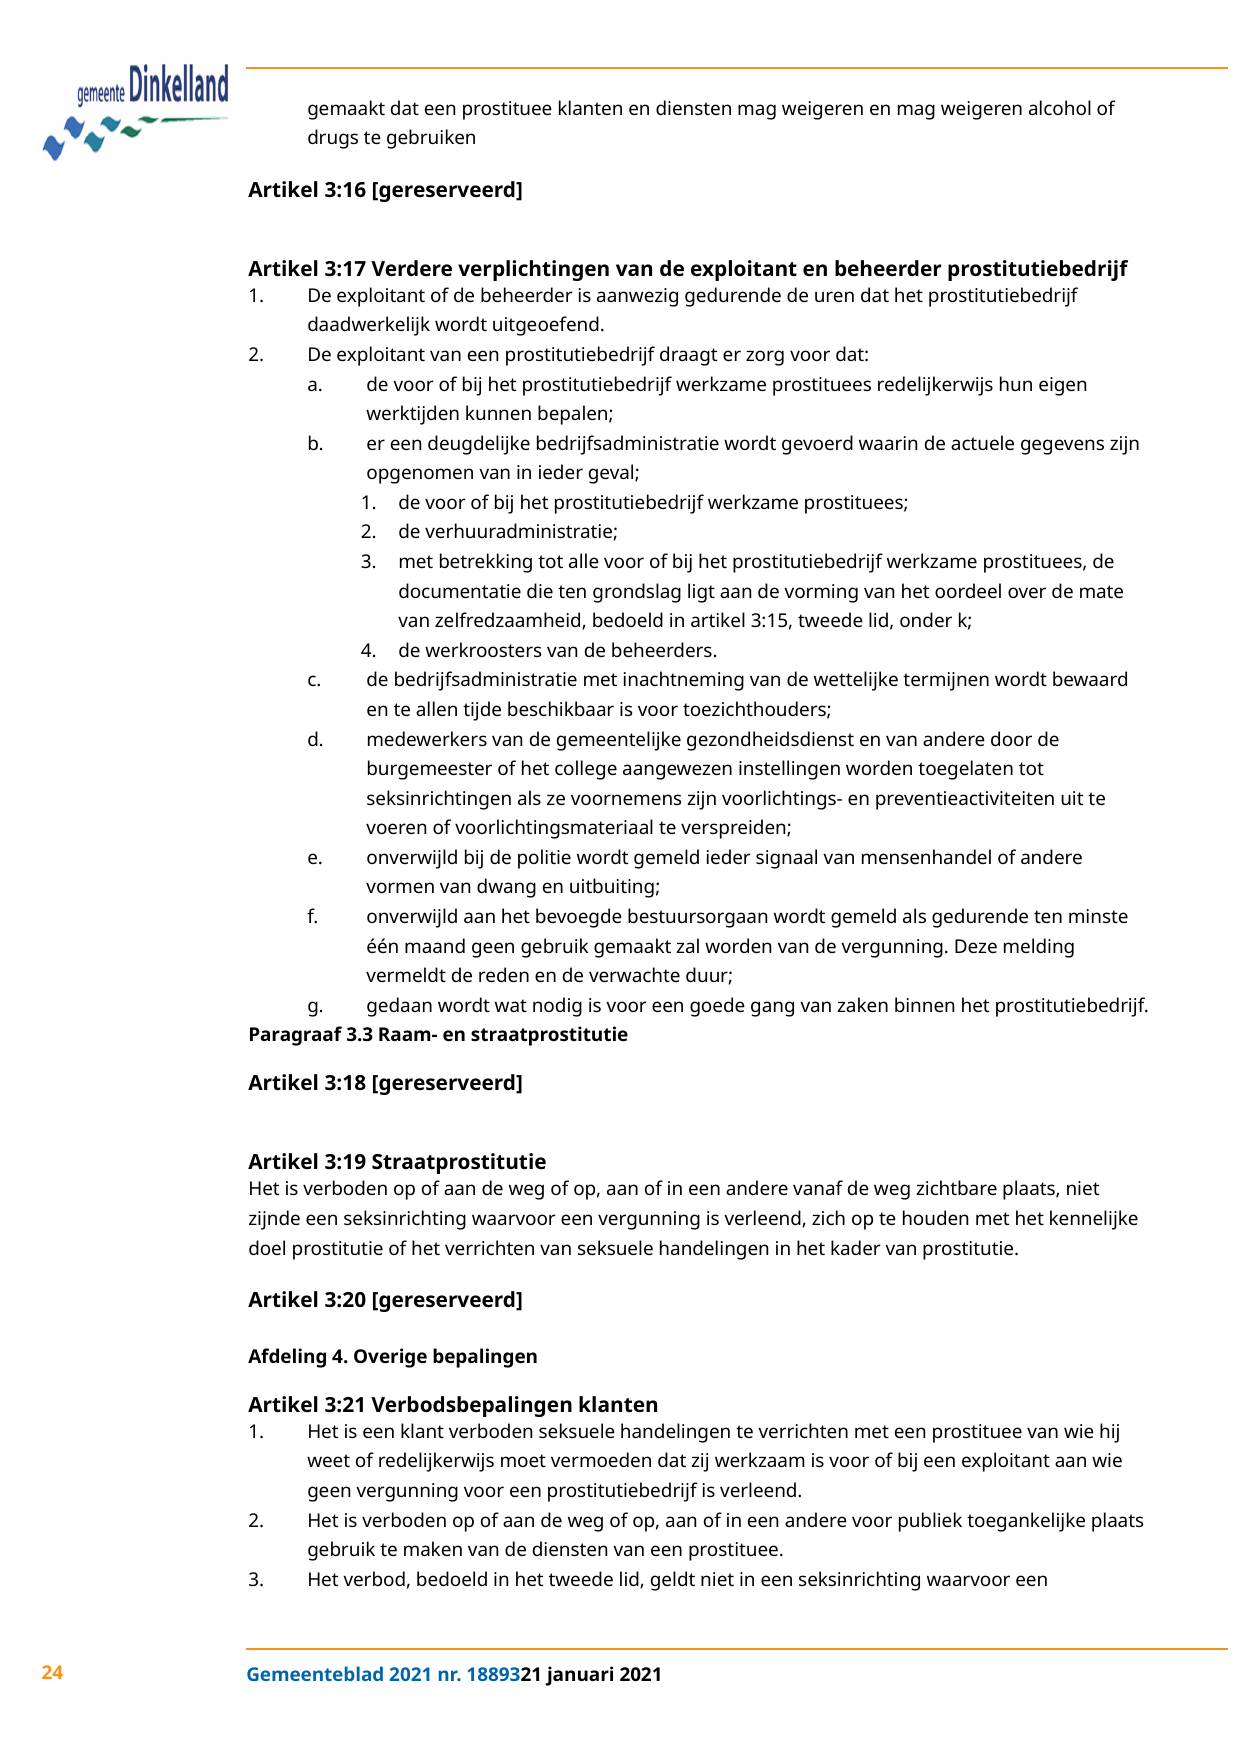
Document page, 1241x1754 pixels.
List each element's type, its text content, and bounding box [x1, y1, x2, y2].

list er een deugdelijke bedrijfsadministratie wordt gevoerd waarin de actuele gegevens zijn opgenomen van in ieder geval; [307, 430, 1152, 485]
list de verhuuradministratie; [361, 519, 1152, 544]
text Artikel 3:18 [gereserveerd] [248, 1068, 1152, 1097]
text Afdeling 4. Overige bepalingen [248, 1343, 1152, 1369]
text Paragraaf 3.3 Raam- en straatprostitutie [248, 1022, 1152, 1047]
list medewerkers van de gemeentelijke gezondheidsdienst en van andere door de burgemeester of het college aangewezen instellingen worden toegelaten tot seksinrichtingen als ze voornemens zijn voorlichtings- en preventieactiviteiten uit te voeren of voorlichtingsmateriaal te verspreiden; [307, 726, 1152, 840]
list Het verbod, bedoeld in het tweede lid, geldt niet in een seksinrichting waarvoor een [248, 1566, 1152, 1592]
text Artikel 3:21 Verbodsbepalingen klanten [248, 1390, 1152, 1418]
list onverwijld bij de politie wordt gemeld ieder signaal van mensenhandel of andere vormen van dwang en uitbuiting; [307, 844, 1152, 899]
list de bedrijfsadministratie met inachtneming van de wettelijke termijnen wordt bewaard en te allen tijde beschikbaar is voor toezichthouders; [307, 667, 1152, 722]
list de voor of bij het prostitutiebedrijf werkzame prostituees redelijkerwijs hun eigen werktijden kunnen bepalen; [307, 371, 1152, 426]
text Artikel 3:20 [gereserveerd] [248, 1285, 1152, 1313]
list de werkroosters van de beheerders. [361, 637, 1152, 663]
list Het is een klant verboden seksuele handelingen te verrichten met een prostituee van wie hij weet of redelijkerwijs moet vermoeden dat zij werkzaam is voor of bij een exploitant aan wie geen vergunning voor een prostitutiebedrijf is verleend. [248, 1418, 1152, 1503]
list De exploitant van een prostitutiebedrijf draagt er zorg voor dat: [248, 341, 1152, 367]
text Artikel 3:17 Verdere verplichtingen van de exploitant en beheerder prostitutiebedrijf [248, 254, 1152, 282]
picture [41, 47, 231, 172]
list met betrekking tot alle voor of bij het prostitutiebedrijf werkzame prostituees, de documentatie die ten grondslag ligt aan de vorming van het oordeel over de mate van zelfredzaamheid, bedoeld in artikel 3:15, tweede lid, onder k; [361, 548, 1152, 633]
text Het is verboden op of aan de weg of op, aan of in een andere vanaf de weg zichtbare plaats, niet zijnde een seksinrichting waarvoor een vergunning is verleend, zich op te houden met het kennelijke doel prostitutie of het verrichten van seksuele handelingen in het kader van prostitutie. [248, 1176, 1152, 1260]
list Het is verboden op of aan de weg of op, aan of in een andere voor publiek toegankelijke plaats gebruik te maken van de diensten van een prostituee. [248, 1507, 1152, 1562]
list onverwijld aan het bevoegde bestuursorgaan wordt gemeld als gedurende ten minste één maand geen gebruik gemaakt zal worden van de vergunning. Deze melding vermeldt de reden en de verwachte duur; [307, 903, 1152, 988]
list de voor of bij het prostitutiebedrijf werkzame prostituees; [361, 489, 1152, 515]
list De exploitant of de beheerder is aanwezig gedurende de uren dat het prostitutiebedrijf daadwerkelijk wordt uitgeoefend. [248, 282, 1152, 337]
list gedaan wordt wat nodig is voor een goede gang van zaken binnen het prostitutiebedrijf. [307, 992, 1152, 1018]
list gemaakt dat een prostituee klanten en diensten mag weigeren en mag weigeren alcohol of drugs te gebruiken [248, 95, 1152, 150]
text Artikel 3:16 [gereserveerd] [248, 175, 1152, 203]
text Artikel 3:19 Straatprostitutie [248, 1147, 1152, 1176]
